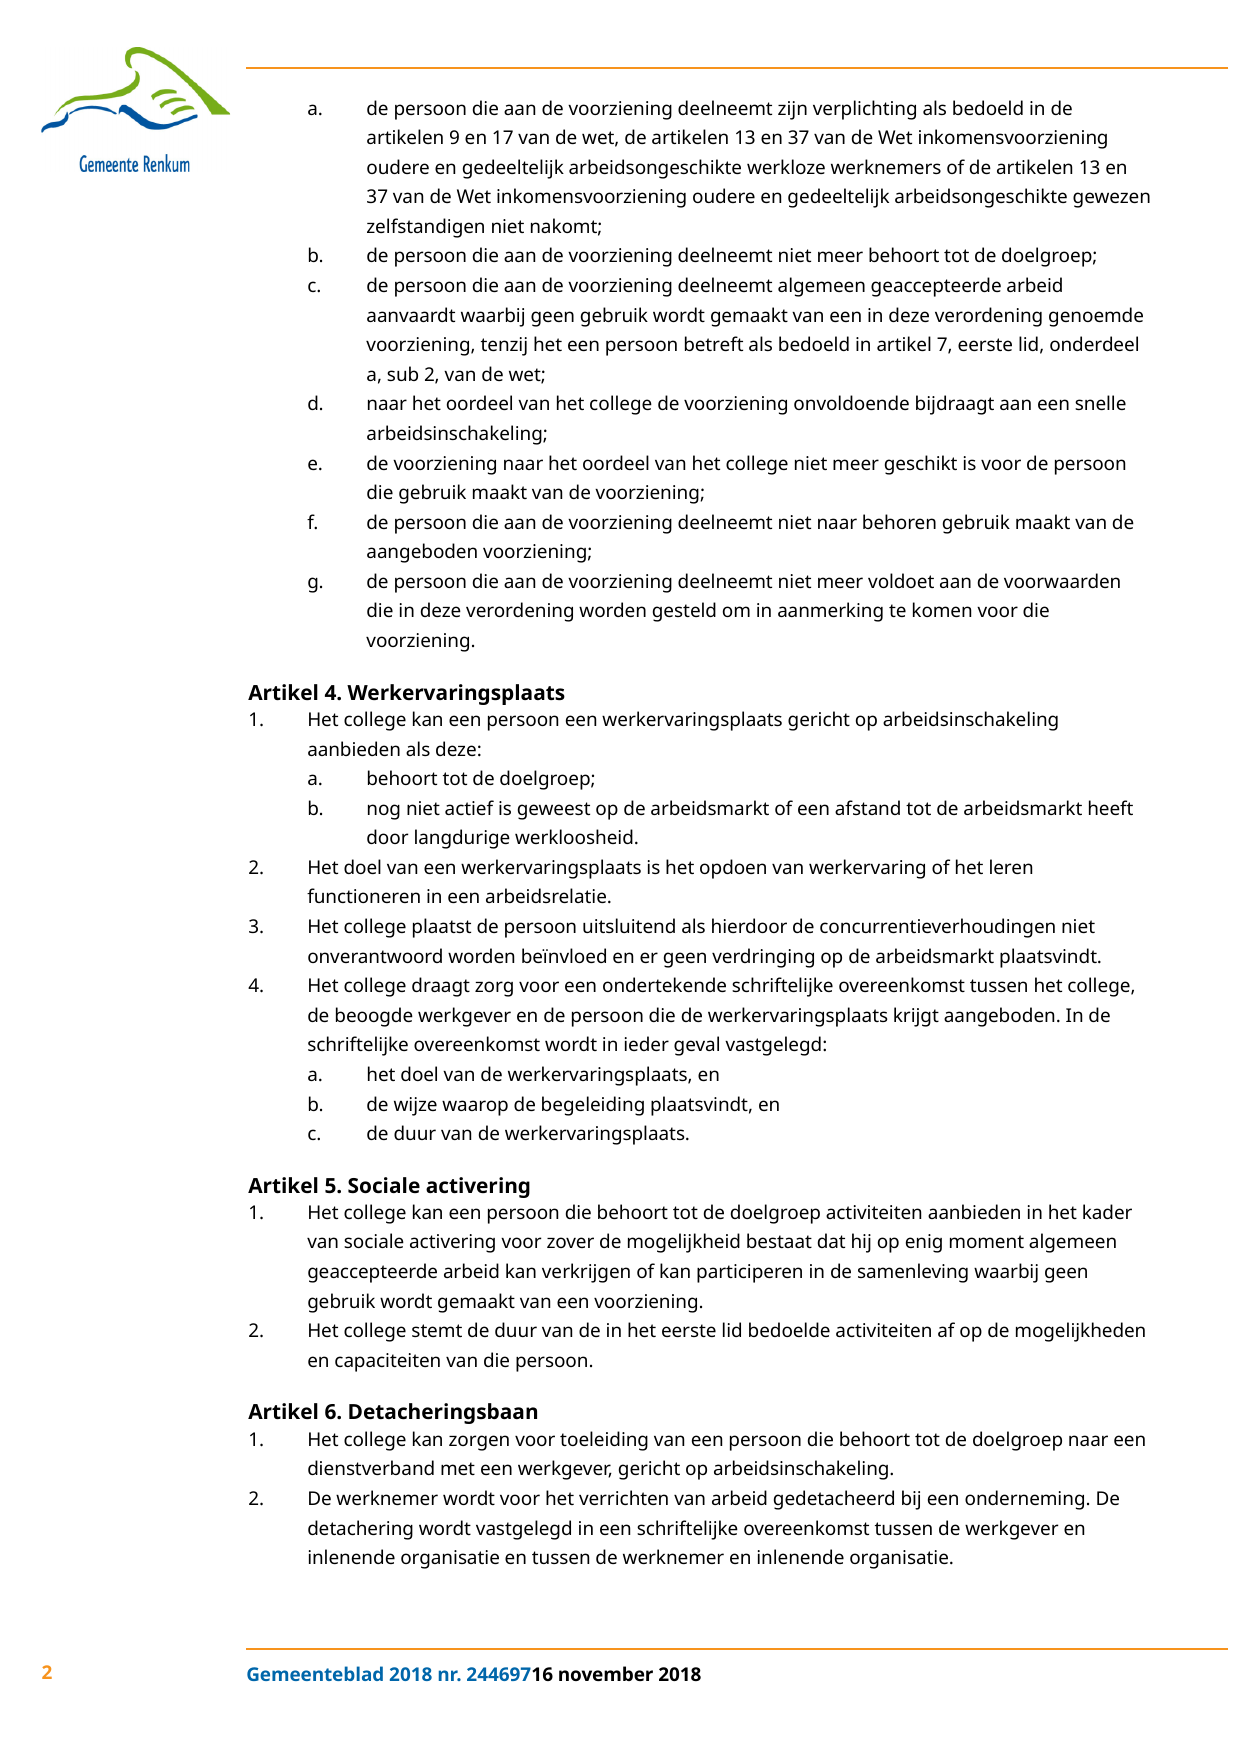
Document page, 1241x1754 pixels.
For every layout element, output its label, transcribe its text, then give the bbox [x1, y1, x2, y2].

list de persoon die aan de voorziening deelneemt niet meer voldoet aan de voorwaarden die in deze verordening worden gesteld om in aanmerking te komen voor die voorziening. [307, 568, 1152, 653]
list naar het oordeel van het college de voorziening onvoldoende bijdraagt aan een snelle arbeidsinschakeling; [307, 391, 1152, 446]
text Artikel 4. Werkervaringsplaats [248, 678, 1152, 706]
list Het college kan een persoon die behoort tot de doelgroep activiteiten aanbieden in het kader van sociale activering voor zover de mogelijkheid bestaat dat hij op enig moment algemeen geaccepteerde arbeid kan verkrijgen of kan participeren in de samenleving waarbij geen gebruik wordt gemaakt van een voorziening. [248, 1199, 1152, 1314]
list het doel van de werkervaringsplaats, en [307, 1061, 1152, 1087]
list de wijze waarop de begeleiding plaatsvindt, en [307, 1091, 1152, 1116]
list de duur van de werkervaringsplaats. [307, 1120, 1152, 1146]
list de persoon die aan de voorziening deelneemt niet meer behoort tot de doelgroep; [307, 243, 1152, 268]
list Het college plaatst de persoon uitsluitend als hierdoor de concurrentieverhoudingen niet onverantwoord worden beïnvloed en er geen verdringing op de arbeidsmarkt plaatsvindt. [248, 913, 1152, 968]
text Artikel 5. Sociale activering [248, 1171, 1152, 1199]
list Het doel van een werkervaringsplaats is het opdoen van werkervaring of het leren functioneren in een arbeidsrelatie. [248, 854, 1152, 909]
list Het college kan zorgen voor toeleiding van een persoon die behoort tot de doelgroep naar een dienstverband met een werkgever, gericht op arbeidsinschakeling. [248, 1426, 1152, 1481]
list de persoon die aan de voorziening deelneemt zijn verplichting als bedoeld in de artikelen 9 en 17 van de wet, de artikelen 13 en 37 van de Wet inkomensvoorziening oudere en gedeeltelijk arbeidsongeschikte werkloze werknemers of de artikelen 13 en 37 van de Wet inkomensvoorziening oudere en gedeeltelijk arbeidsongeschikte gewezen zelfstandigen niet nakomt; [307, 95, 1152, 239]
list Het college stemt de duur van de in het eerste lid bedoelde activiteiten af op de mogelijkheden en capaciteiten van die persoon. [248, 1317, 1152, 1373]
list de persoon die aan de voorziening deelneemt algemeen geaccepteerde arbeid aanvaardt waarbij geen gebruik wordt gemaakt van een in deze verordening genoemde voorziening, tenzij het een persoon betreft als bedoeld in artikel 7, eerste lid, onderdeel a, sub 2, van de wet; [307, 272, 1152, 387]
list de persoon die aan de voorziening deelneemt niet naar behoren gebruik maakt van de aangeboden voorziening; [307, 509, 1152, 564]
list de voorziening naar het oordeel van het college niet meer geschikt is voor de persoon die gebruik maakt van de voorziening; [307, 450, 1152, 505]
list De werknemer wordt voor het verrichten van arbeid gedetacheerd bij een onderneming. De detachering wordt vastgelegd in een schriftelijke overeenkomst tussen de werkgever en inlenende organisatie en tussen de werknemer en inlenende organisatie. [248, 1485, 1152, 1570]
list Het college draagt zorg voor een ondertekende schriftelijke overeenkomst tussen het college, de beoogde werkgever en de persoon die de werkervaringsplaats krijgt aangeboden. In de schriftelijke overeenkomst wordt in ieder geval vastgelegd: [248, 972, 1152, 1057]
list behoort tot de doelgroep; [307, 765, 1152, 791]
picture [41, 47, 231, 172]
list nog niet actief is geweest op de arbeidsmarkt of een afstand tot de arbeidsmarkt heeft door langdurige werkloosheid. [307, 795, 1152, 850]
text Artikel 6. Detacheringsbaan [248, 1397, 1152, 1426]
list Het college kan een persoon een werkervaringsplaats gericht op arbeidsinschakeling aanbieden als deze: [248, 706, 1152, 761]
